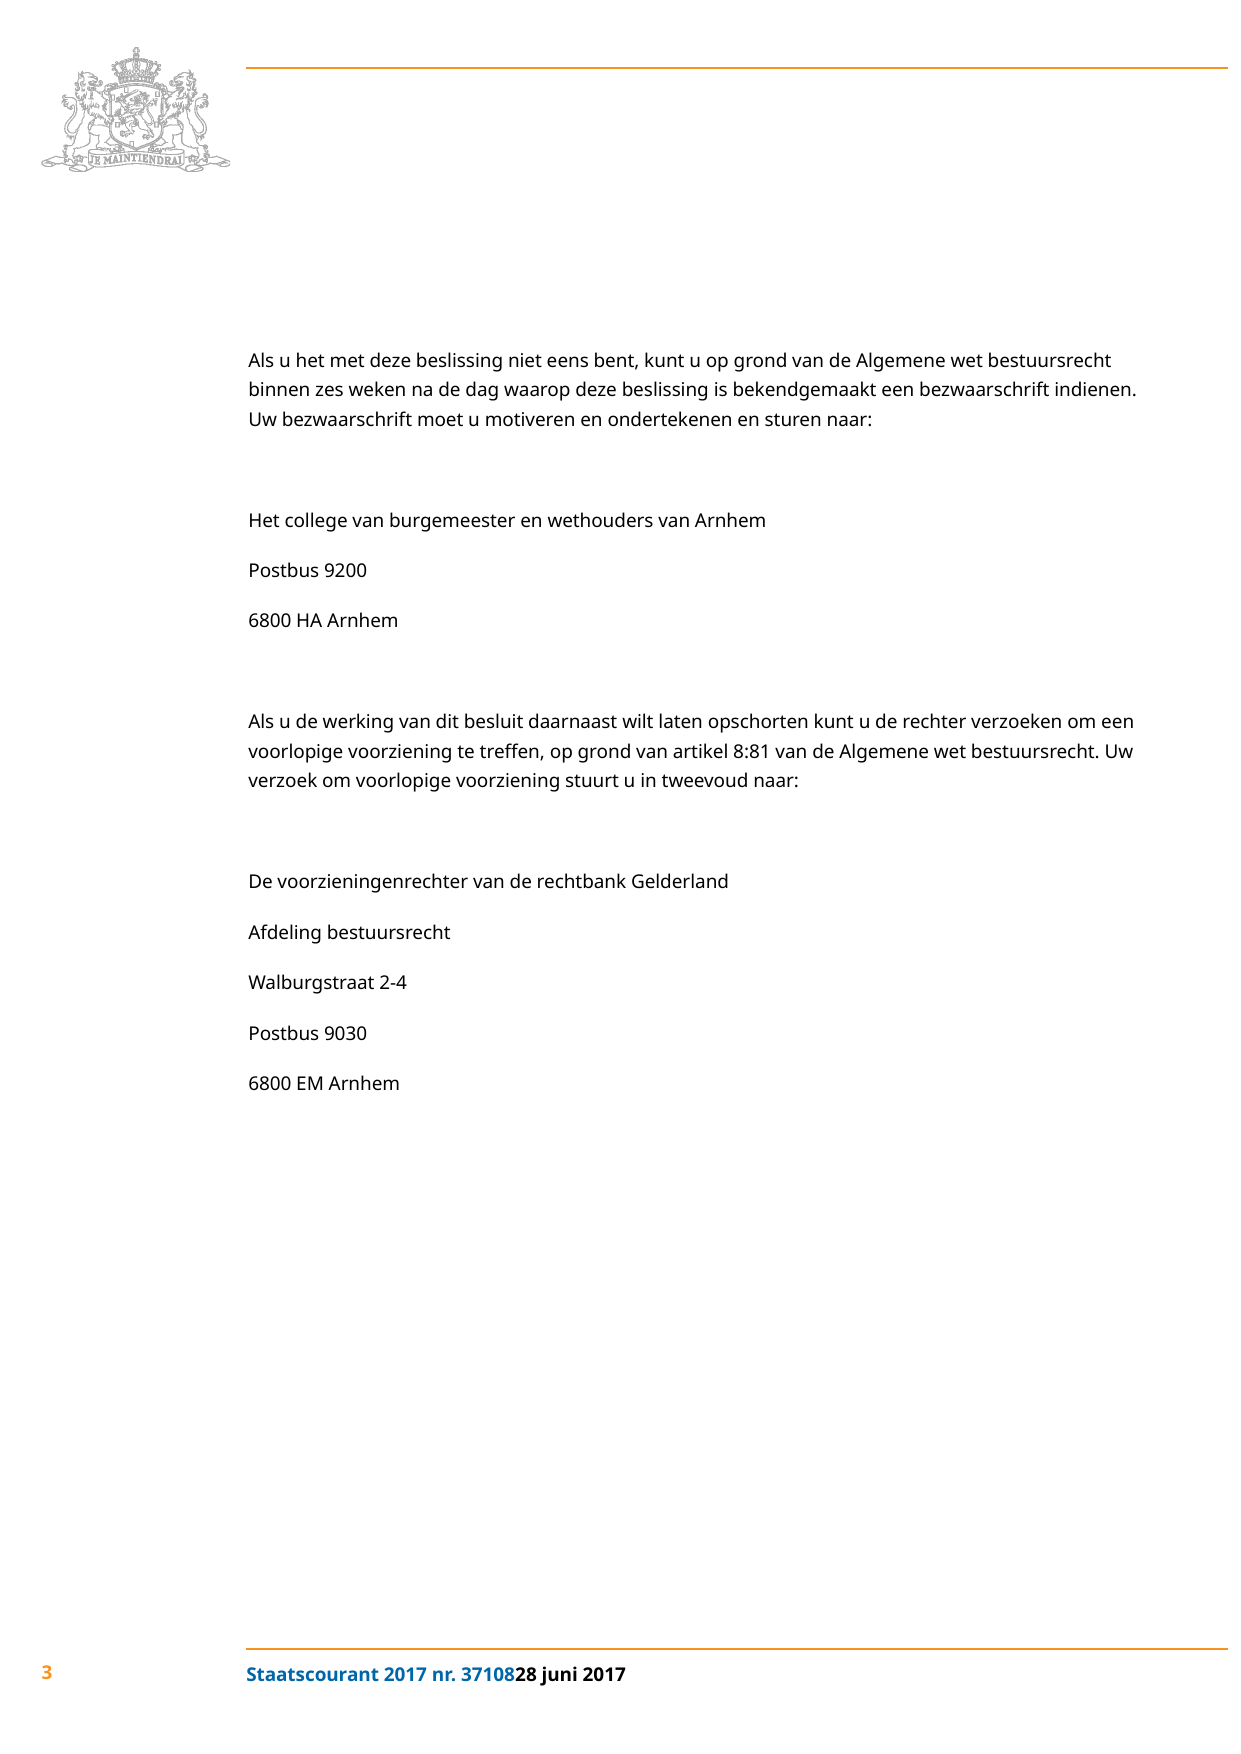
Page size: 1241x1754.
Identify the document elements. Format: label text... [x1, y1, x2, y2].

text Als u het met deze beslissing niet eens bent, kunt u op grond van de Algemene wet bestuursrecht binnen zes weken na de dag waarop deze beslissing is bekendgemaakt een bezwaarschrift indienen. Uw bezwaarschrift moet u motiveren en ondertekenen en sturen naar: [248, 347, 1152, 432]
text Afdeling bestuursrecht [248, 919, 1152, 945]
text De voorzieningenrechter van de rechtbank Gelderland [248, 868, 1152, 894]
text Als u de werking van dit besluit daarnaast wilt laten opschorten kunt u de rechter verzoeken om een voorlopige voorziening te treffen, op grond van artikel 8:81 van de Algemene wet bestuursrecht. Uw verzoek om voorlopige voorziening stuurt u in tweevoud naar: [248, 708, 1152, 793]
text Postbus 9030 [248, 1020, 1152, 1046]
picture [41, 47, 231, 172]
text 6800 HA Arnhem [248, 608, 1152, 633]
text 6800 EM Arnhem [248, 1070, 1152, 1096]
text Walburgstraat 2-4 [248, 969, 1152, 995]
text Het college van burgemeester en wethouders van Arnhem [248, 507, 1152, 533]
text Postbus 9200 [248, 557, 1152, 583]
